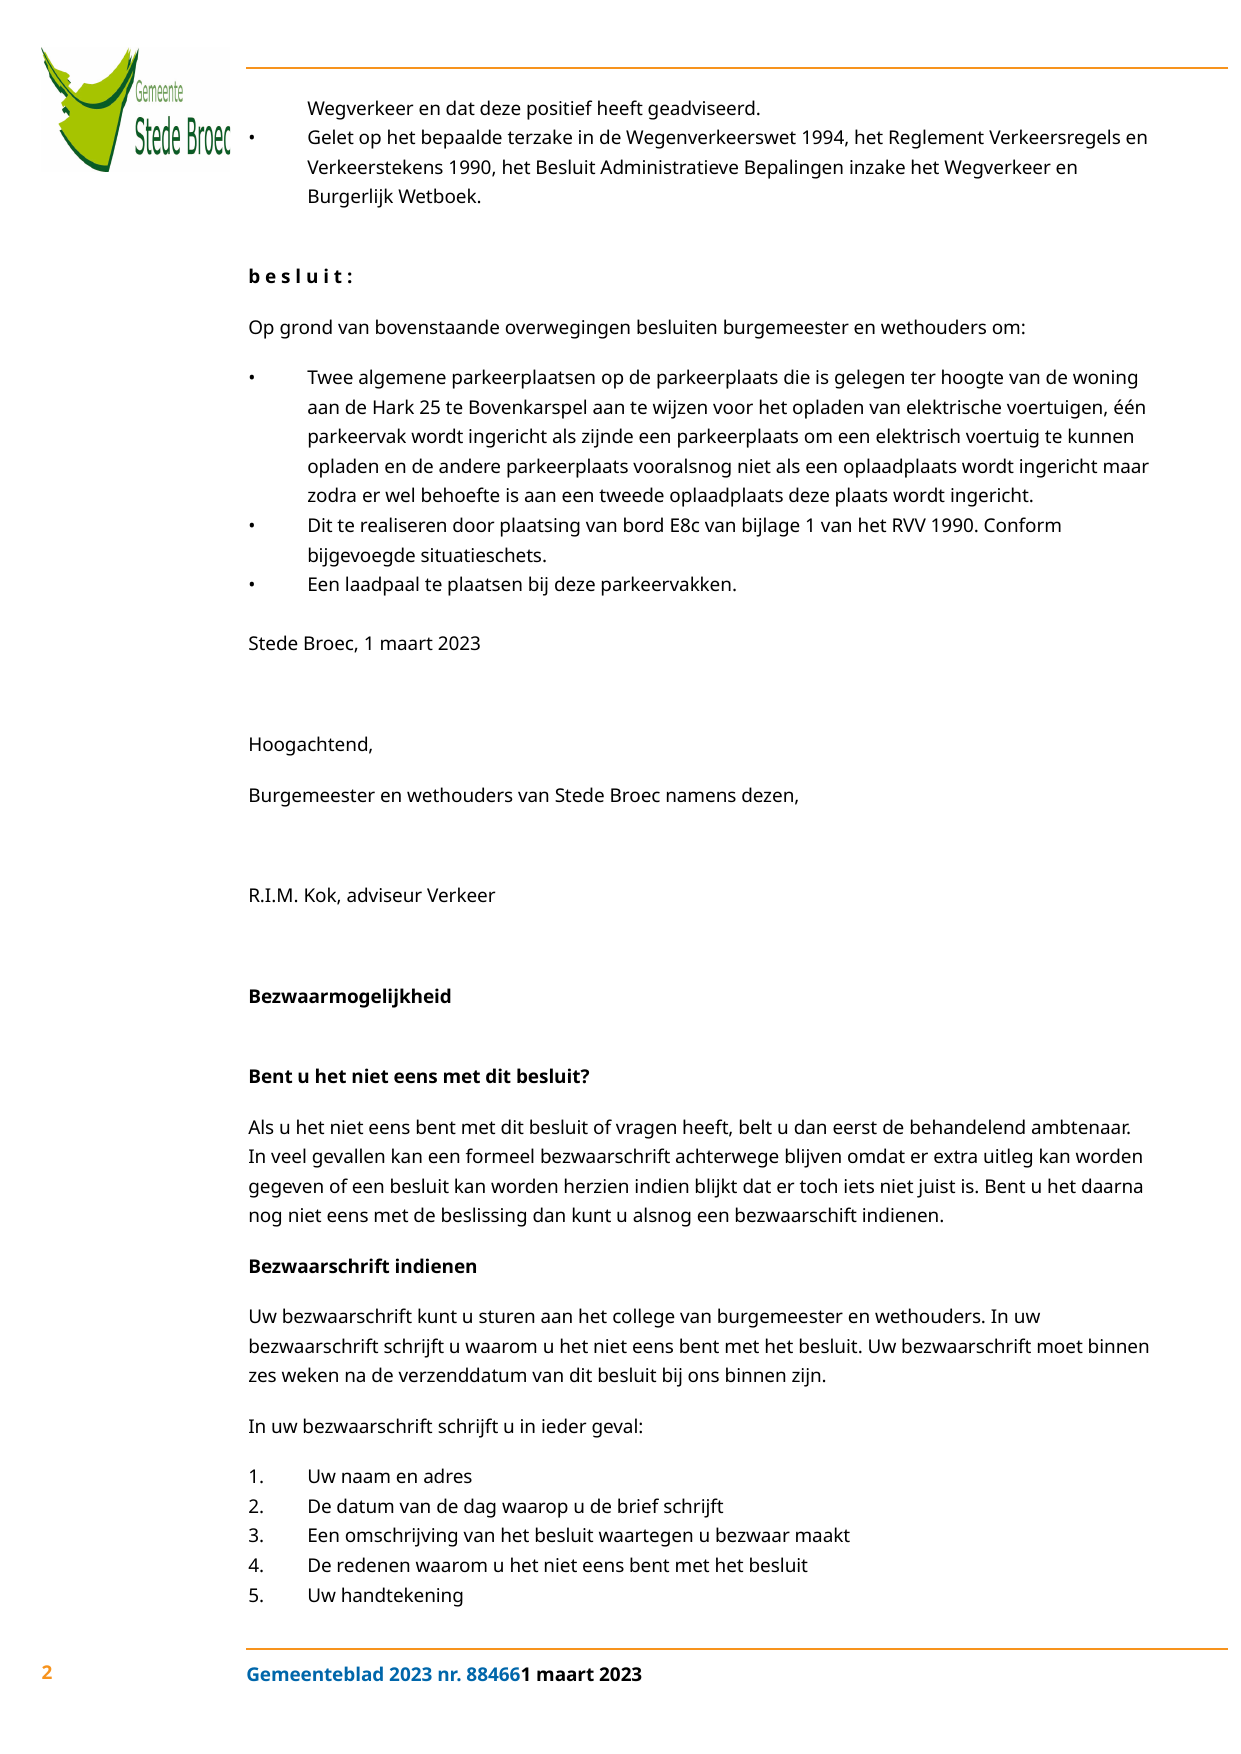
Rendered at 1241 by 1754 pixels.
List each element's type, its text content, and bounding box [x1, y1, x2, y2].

text R.I.M. Kok, adviseur Verkeer [248, 883, 1152, 908]
list Dit te realiseren door plaatsing van bord E8c van bijlage 1 van het RVV 1990. Conform bijgevoegde situatieschets. [248, 512, 1152, 568]
list De redenen waarom u het niet eens bent met het besluit [248, 1552, 1152, 1578]
text Bezwaarschrift indienen [248, 1253, 1152, 1279]
list Twee algemene parkeerplaatsen op de parkeerplaats die is gelegen ter hoogte van de woning aan de Hark 25 te Bovenkarspel aan te wijzen voor het opladen van elektrische voertuigen, één parkeervak wordt ingericht als zijnde een parkeerplaats om een elektrisch voertuig te kunnen opladen en de andere parkeerplaats vooralsnog niet als een oplaadplaats wordt ingericht maar zodra er wel behoefte is aan een tweede oplaadplaats deze plaats wordt ingericht. [248, 364, 1152, 508]
list Een omschrijving van het besluit waartegen u bezwaar maakt [248, 1523, 1152, 1548]
text Burgemeester en wethouders van Stede Broec namens dezen, [248, 782, 1152, 808]
text In uw bezwaarschrift schrijft u in ieder geval: [248, 1413, 1152, 1439]
list Gelet op het bepaalde terzake in de Wegenverkeerswet 1994, het Reglement Verkeersregels en Verkeerstekens 1990, het Besluit Administratieve Bepalingen inzake het Wegverkeer en Burgerlijk Wetboek. [248, 124, 1152, 209]
list Wegverkeer en dat deze positief heeft geadviseerd. [248, 95, 1152, 121]
list De datum van de dag waarop u de brief schrijft [248, 1493, 1152, 1519]
list Een laadpaal te plaatsen bij deze parkeervakken. [248, 571, 1152, 597]
text Uw bezwaarschrift kunt u sturen aan het college van burgemeester en wethouders. In uw bezwaarschrift schrijft u waarom u het niet eens bent met het besluit. Uw bezwaarschrift moet binnen zes weken na de verzenddatum van dit besluit bij ons binnen zijn. [248, 1303, 1152, 1388]
text b e s l u i t : [248, 263, 1152, 289]
text Op grond van bovenstaande overwegingen besluiten burgemeester en wethouders om: [248, 314, 1152, 340]
picture [41, 47, 231, 172]
text Als u het niet eens bent met dit besluit of vragen heeft, belt u dan eerst de behandelend ambtenaar. In veel gevallen kan een formeel bezwaarschrift achterwege blijven omdat er extra uitleg kan worden gegeven of een besluit kan worden herzien indien blijkt dat er toch iets niet juist is. Bent u het daarna nog niet eens met de beslissing dan kunt u alsnog een bezwaarschift indienen. [248, 1114, 1152, 1228]
text Hoogachtend, [248, 731, 1152, 757]
text Bent u het niet eens met dit besluit? [248, 1063, 1152, 1089]
list Uw naam en adres [248, 1463, 1152, 1489]
text Bezwaarmogelijkheid [248, 983, 1152, 1009]
text Stede Broec, 1 maart 2023 [248, 631, 1152, 656]
list Uw handtekening [248, 1582, 1152, 1608]
